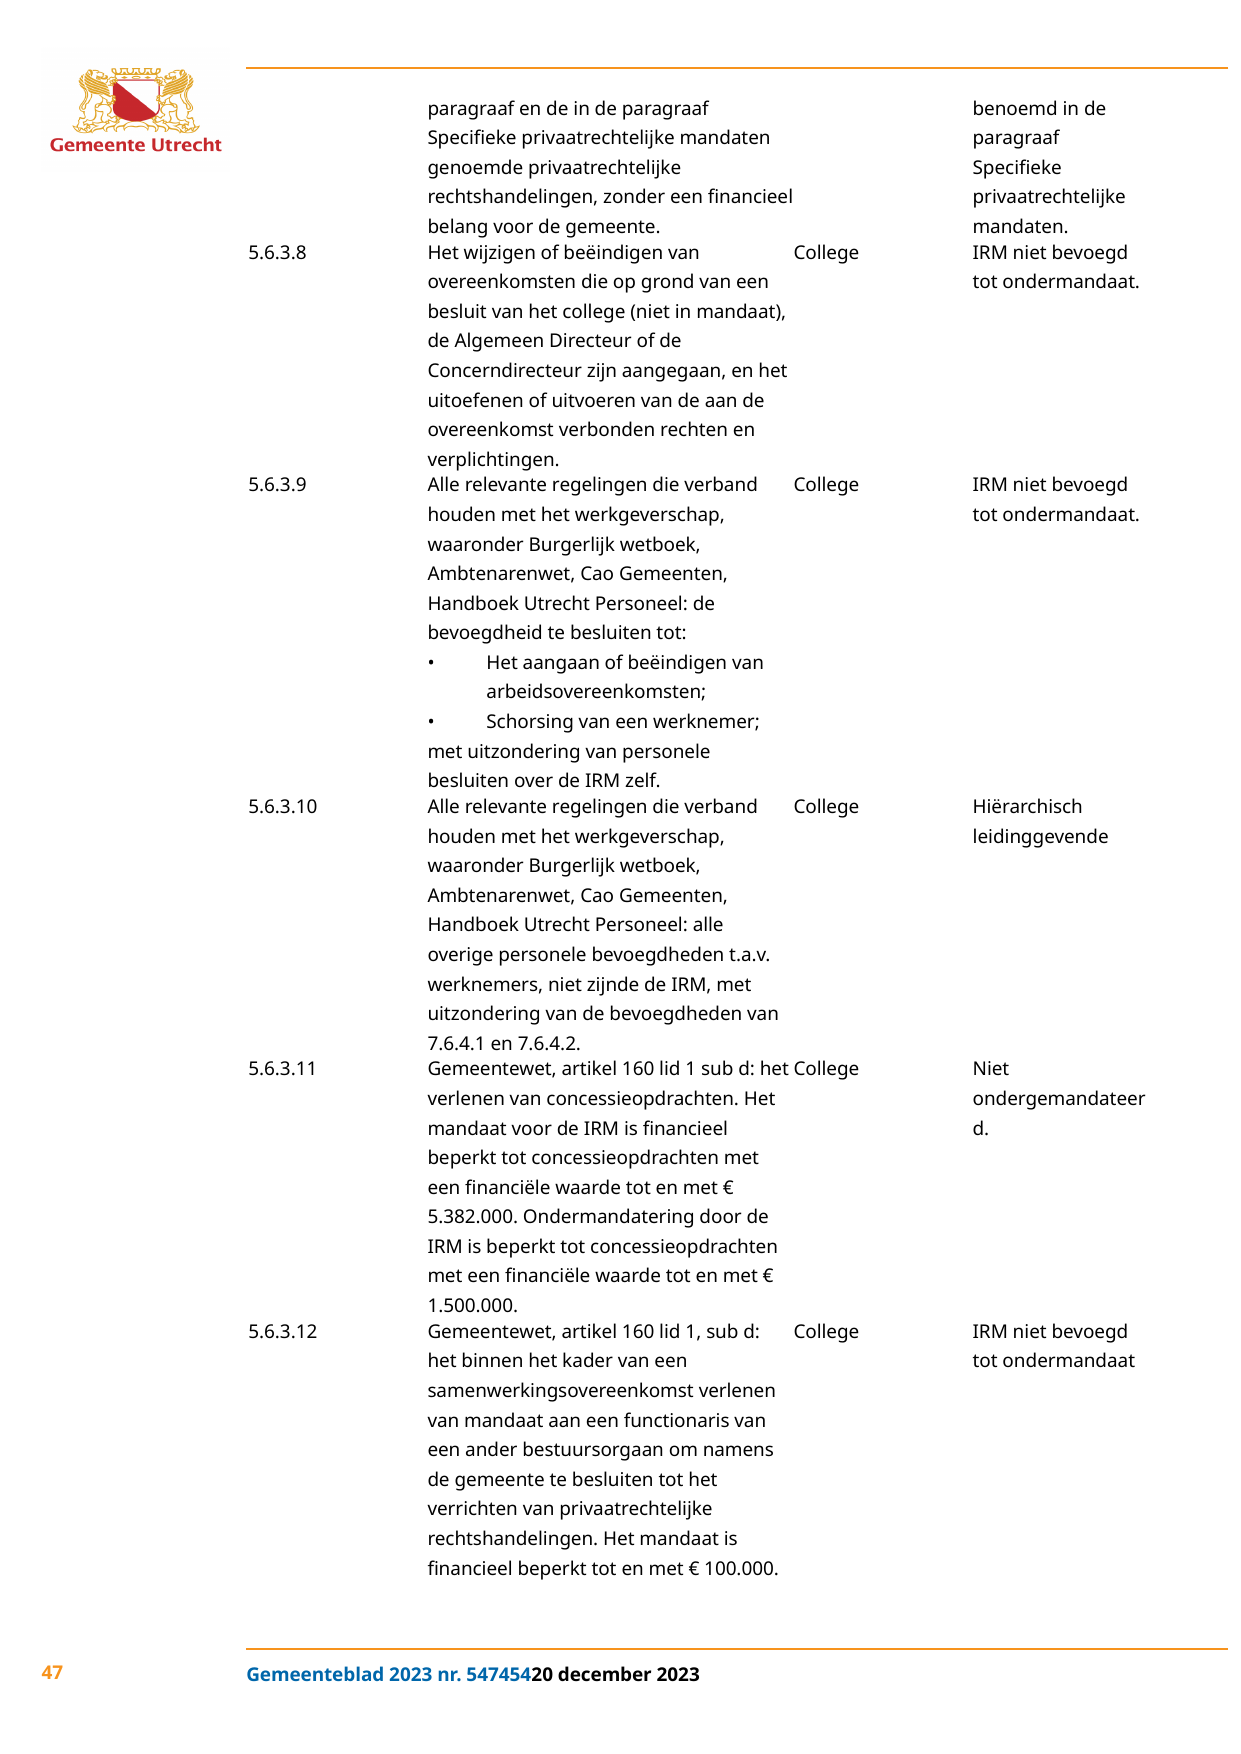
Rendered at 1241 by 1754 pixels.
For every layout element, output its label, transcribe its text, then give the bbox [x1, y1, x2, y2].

table_cell Niet ondergemandateerd. [973, 1056, 1152, 1318]
table_cell [793, 95, 972, 239]
table_cell paragraaf en de in de paragraaf Specifieke privaatrechtelijke mandaten genoemde privaatrechtelijke rechtshandelingen, zonder een financieel belang voor de gemeente. [427, 95, 793, 239]
table_cell College [793, 239, 972, 472]
table_cell Gemeentewet, artikel 160 lid 1, sub d: het binnen het kader van een samenwerkingsovereenkomst verlenen van mandaat aan een functionaris van een ander bestuursorgaan om namens de gemeente te besluiten tot het verrichten van privaatrechtelijke rechtshandelingen. Het mandaat is financieel beperkt tot en met € 100.000. [427, 1318, 793, 1580]
table_cell IRM niet bevoegd tot ondermandaat. [973, 472, 1152, 793]
table_cell 5.6.3.9 [248, 472, 427, 793]
table_cell IRM niet bevoegd tot ondermandaat. [973, 239, 1152, 472]
table_cell Gemeentewet, artikel 160 lid 1 sub d: het verlenen van concessieopdrachten. Het mandaat voor de IRM is financieel beperkt tot concessieopdrachten met een financiële waarde tot en met € 5.382.000. Ondermandatering door de IRM is beperkt tot concessieopdrachten met een financiële waarde tot en met € 1.500.000. [427, 1056, 793, 1318]
table_cell [248, 95, 427, 239]
table_cell IRM niet bevoegd tot ondermandaat [973, 1318, 1152, 1580]
picture [41, 47, 231, 172]
table_cell 5.6.3.12 [248, 1318, 427, 1580]
table_cell Alle relevante regelingen die verband houden met het werkgeverschap, waaronder Burgerlijk wetboek, Ambtenarenwet, Cao Gemeenten, Handboek Utrecht Personeel: de bevoegdheid te besluiten tot: Het aangaan of beëindigen van arbeidsovereenkomsten; Schorsing van een werknemer; met uitzondering van personele besluiten over de IRM zelf. [427, 472, 793, 793]
table_cell Hiërarchisch leidinggevende [973, 793, 1152, 1056]
table_cell 5.6.3.8 [248, 239, 427, 472]
table_cell College [793, 472, 972, 793]
table_cell College [793, 1318, 972, 1580]
table_cell College [793, 793, 972, 1056]
table_cell Alle relevante regelingen die verband houden met het werkgeverschap, waaronder Burgerlijk wetboek, Ambtenarenwet, Cao Gemeenten, Handboek Utrecht Personeel: alle overige personele bevoegdheden t.a.v. werknemers, niet zijnde de IRM, met uitzondering van de bevoegdheden van 7.6.4.1 en 7.6.4.2. [427, 793, 793, 1056]
table_cell benoemd in de paragraaf Specifieke privaatrechtelijke mandaten. [973, 95, 1152, 239]
table_cell 5.6.3.10 [248, 793, 427, 1056]
table_cell College [793, 1056, 972, 1318]
table_cell 5.6.3.11 [248, 1056, 427, 1318]
table_cell Het wijzigen of beëindigen van overeenkomsten die op grond van een besluit van het college (niet in mandaat), de Algemeen Directeur of de Concerndirecteur zijn aangegaan, en het uitoefenen of uitvoeren van de aan de overeenkomst verbonden rechten en verplichtingen. [427, 239, 793, 472]
